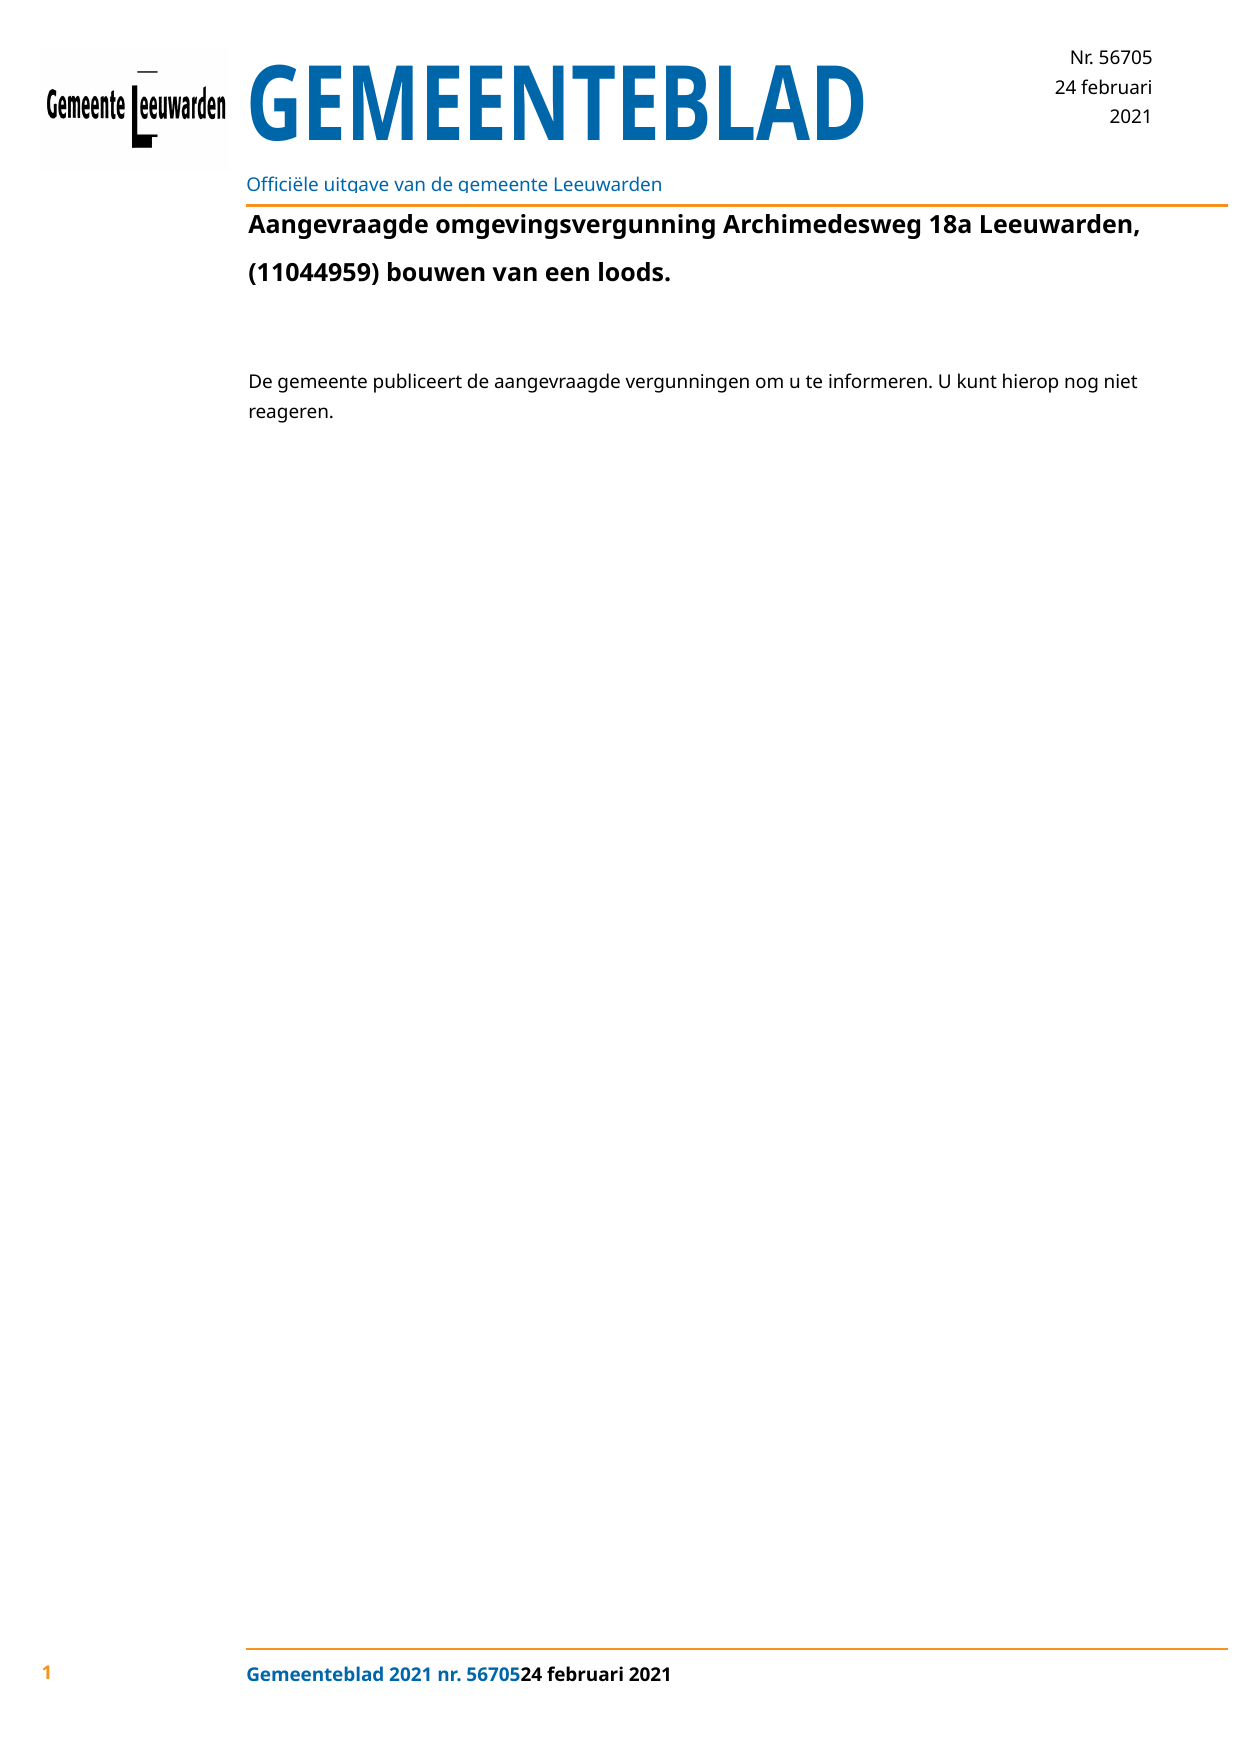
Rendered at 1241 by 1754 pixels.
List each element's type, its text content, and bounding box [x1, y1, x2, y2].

picture [41, 47, 231, 172]
text Aangevraagde omgevingsvergunning Archimedesweg 18a Leeuwarden, (11044959) bouwen van een loods. [248, 207, 1152, 288]
text De gemeente publiceert de aangevraagde vergunningen om u te informeren. U kunt hierop nog niet reageren. [248, 368, 1152, 424]
